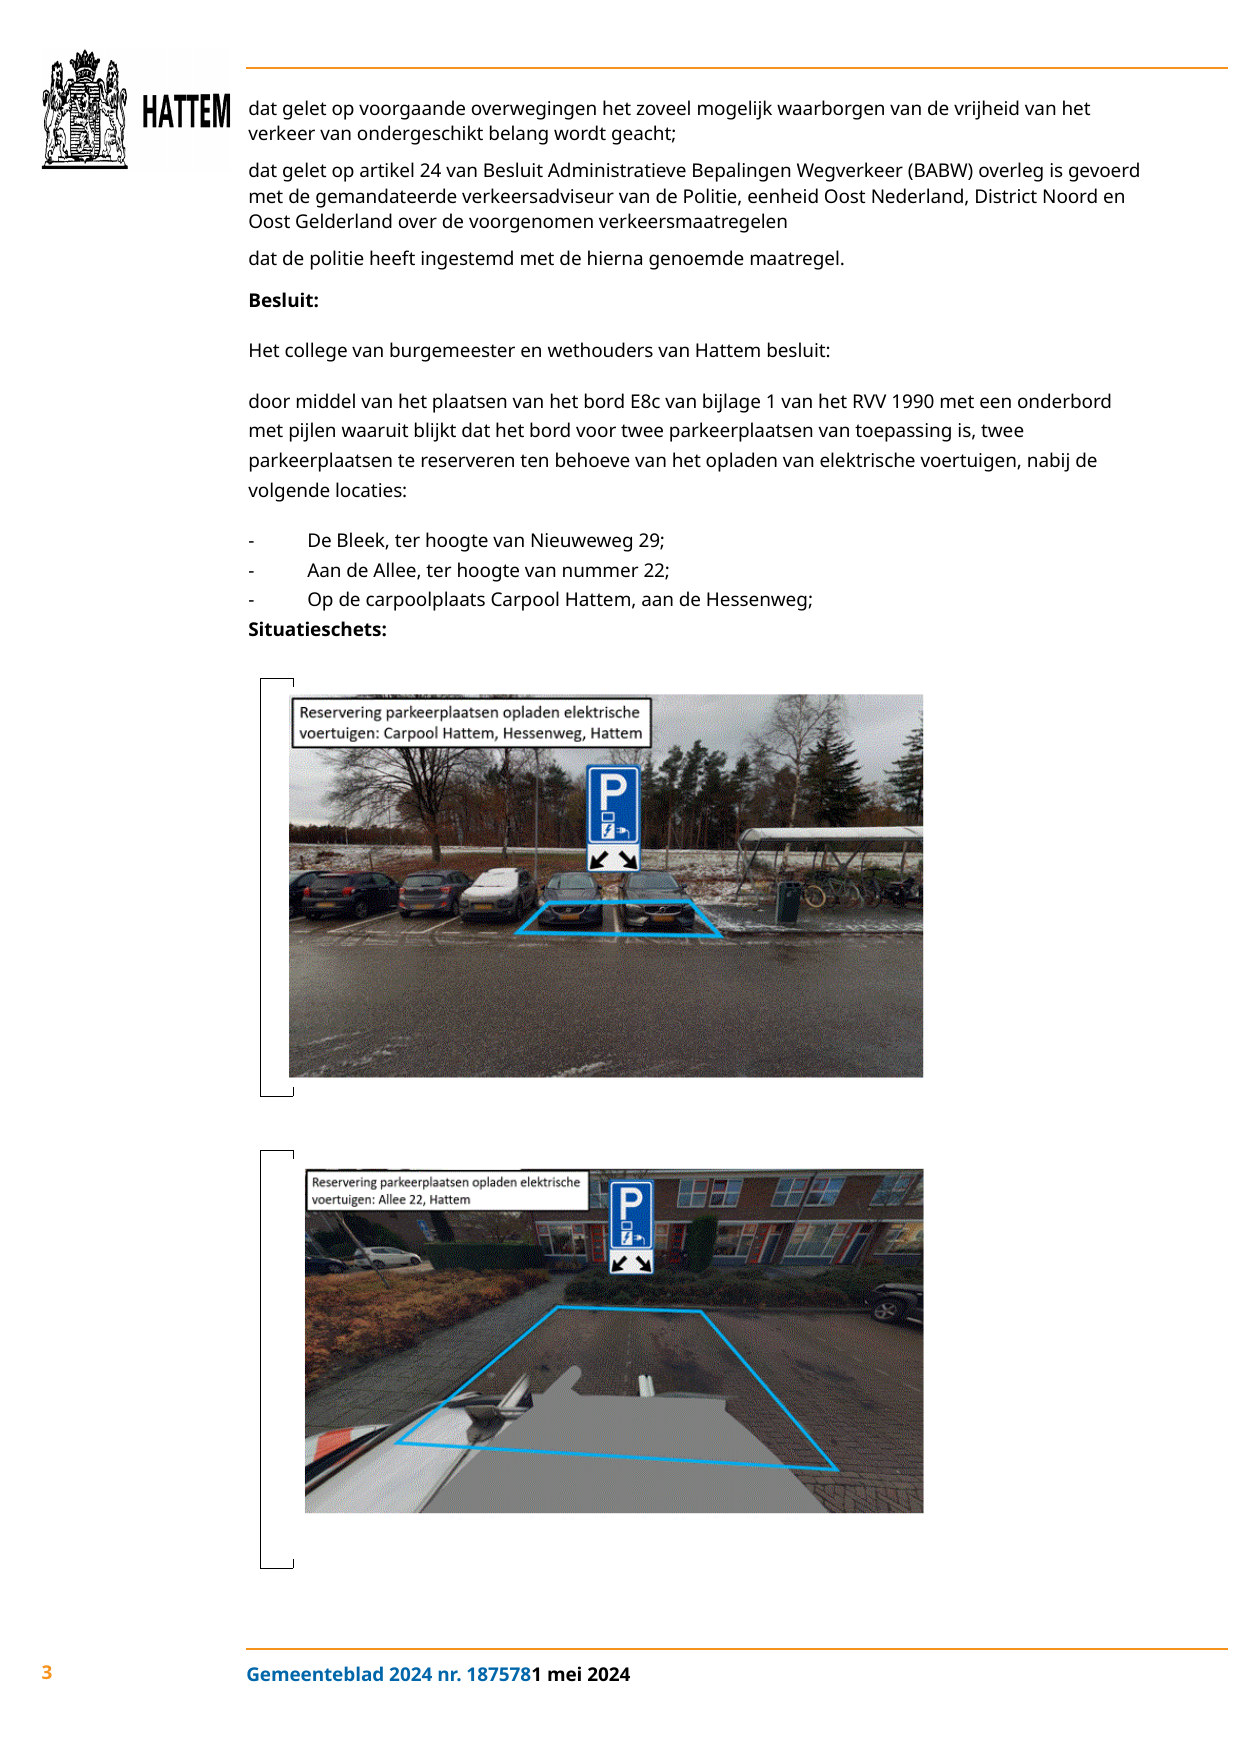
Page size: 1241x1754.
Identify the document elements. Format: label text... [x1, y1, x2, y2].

picture [268, 1159, 978, 1559]
list Op de carpoolplaats Carpool Hattem, aan de Hessenweg; [248, 586, 1152, 612]
text dat gelet op voorgaande overwegingen het zoveel mogelijk waarborgen van de vrijheid van het verkeer van ondergeschikt belang wordt geacht; [248, 95, 1152, 146]
text door middel van het plaatsen van het bord E8c van bijlage 1 van het RVV 1990 met een onderbord met pijlen waaruit blijkt dat het bord voor twee parkeerplaatsen van toepassing is, twee parkeerplaatsen te reserveren ten behoeve van het opladen van elektrische voertuigen, nabij de volgende locaties: [248, 388, 1152, 503]
picture [268, 687, 978, 1087]
text dat de politie heeft ingestemd met de hierna genoemde maatregel. [248, 245, 1152, 271]
text Het college van burgemeester en wethouders van Hattem besluit: [248, 338, 1152, 363]
text Situatieschets: [248, 616, 1152, 642]
list De Bleek, ter hoogte van Nieuweweg 29; [248, 527, 1152, 553]
text Besluit: [248, 287, 1152, 313]
text dat gelet op artikel 24 van Besluit Administratieve Bepalingen Wegverkeer (BABW) overleg is gevoerd met de gemandateerde verkeersadviseur van de Politie, eenheid Oost Nederland, District Noord en Oost Gelderland over de voorgenomen verkeersmaatregelen [248, 157, 1152, 234]
list Aan de Allee, ter hoogte van nummer 22; [248, 557, 1152, 583]
picture [41, 47, 231, 172]
